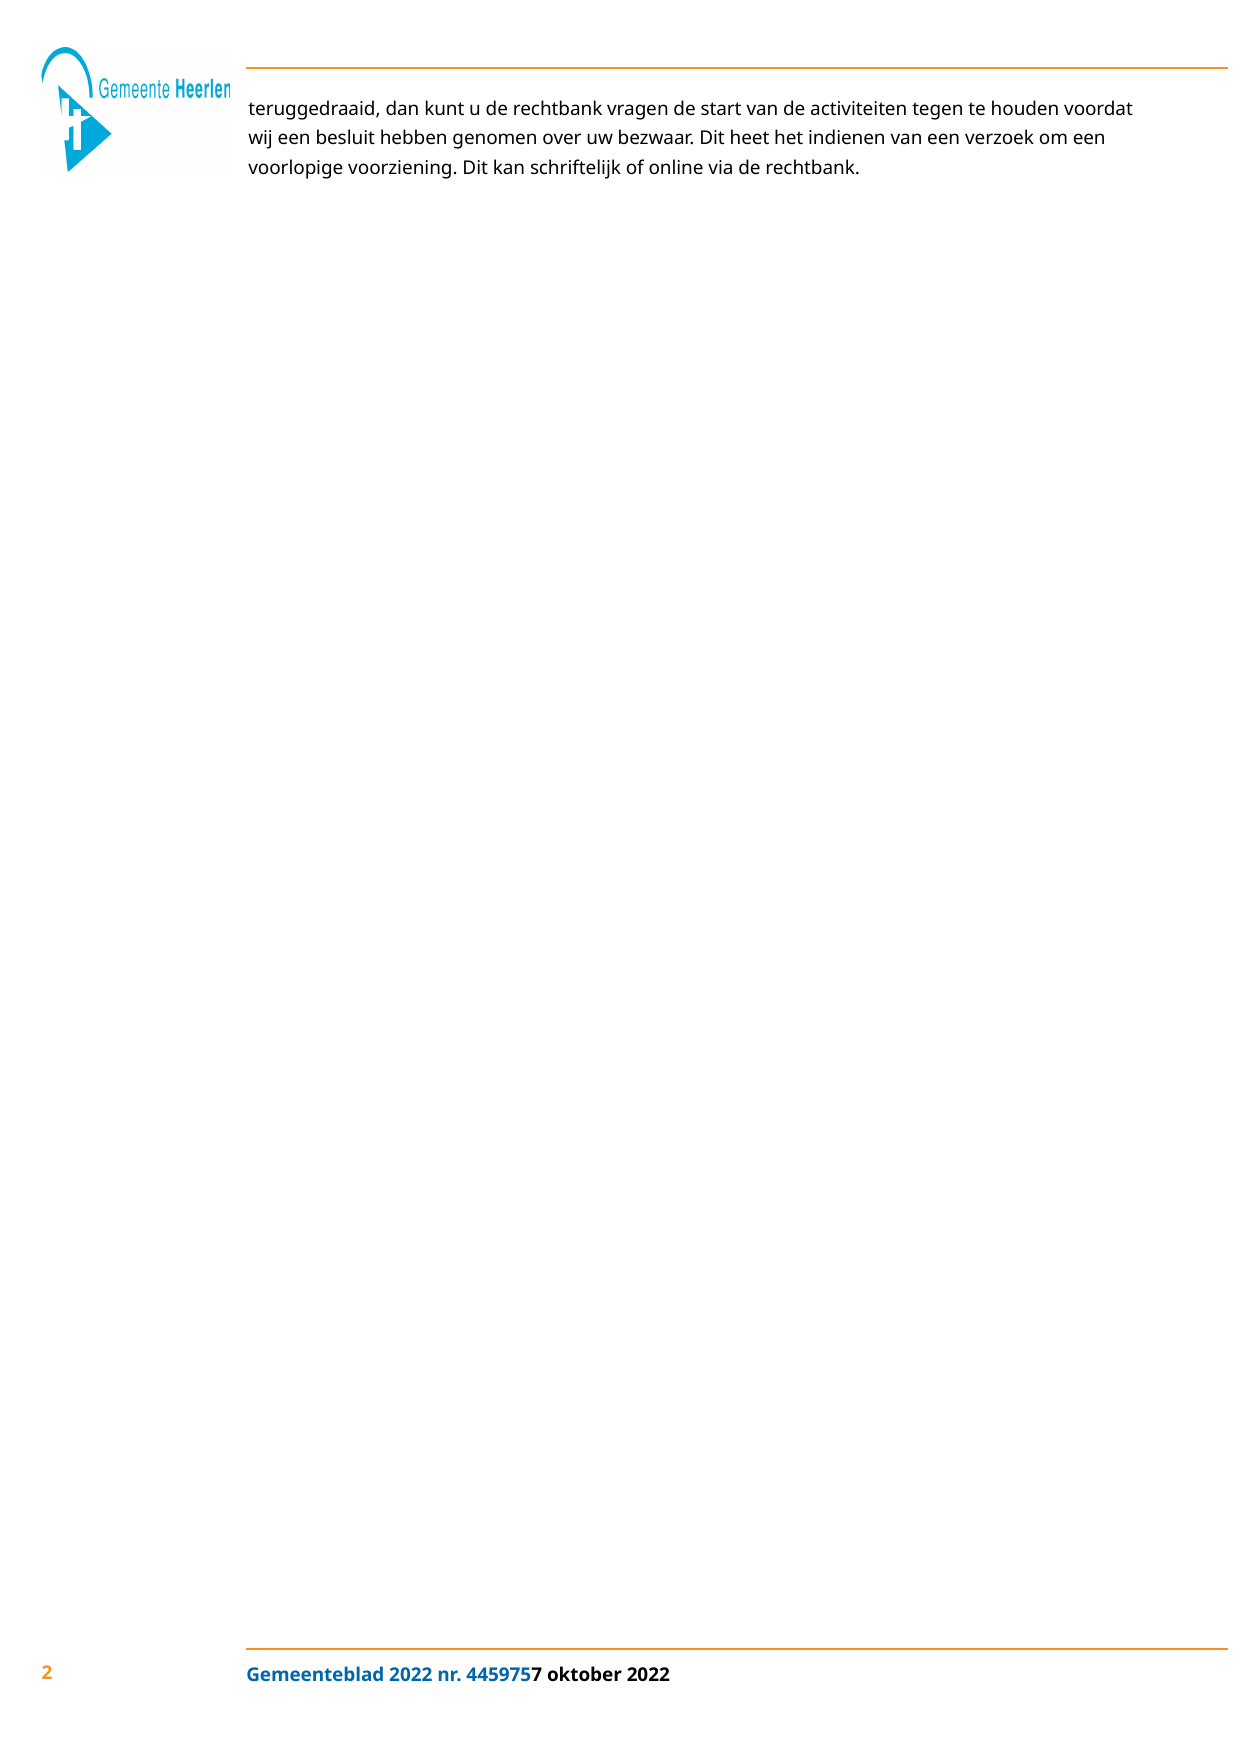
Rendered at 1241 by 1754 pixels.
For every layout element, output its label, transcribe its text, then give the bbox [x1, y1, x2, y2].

picture [41, 47, 59, 70]
text teruggedraaid, dan kunt u de rechtbank vragen de start van de activiteiten tegen te houden voordat wij een besluit hebben genomen over uw bezwaar. Dit heet het indienen van een verzoek om een voorlopige voorziening. Dit kan schriftelijk of online via de rechtbank. [248, 95, 1152, 180]
picture [41, 47, 231, 172]
